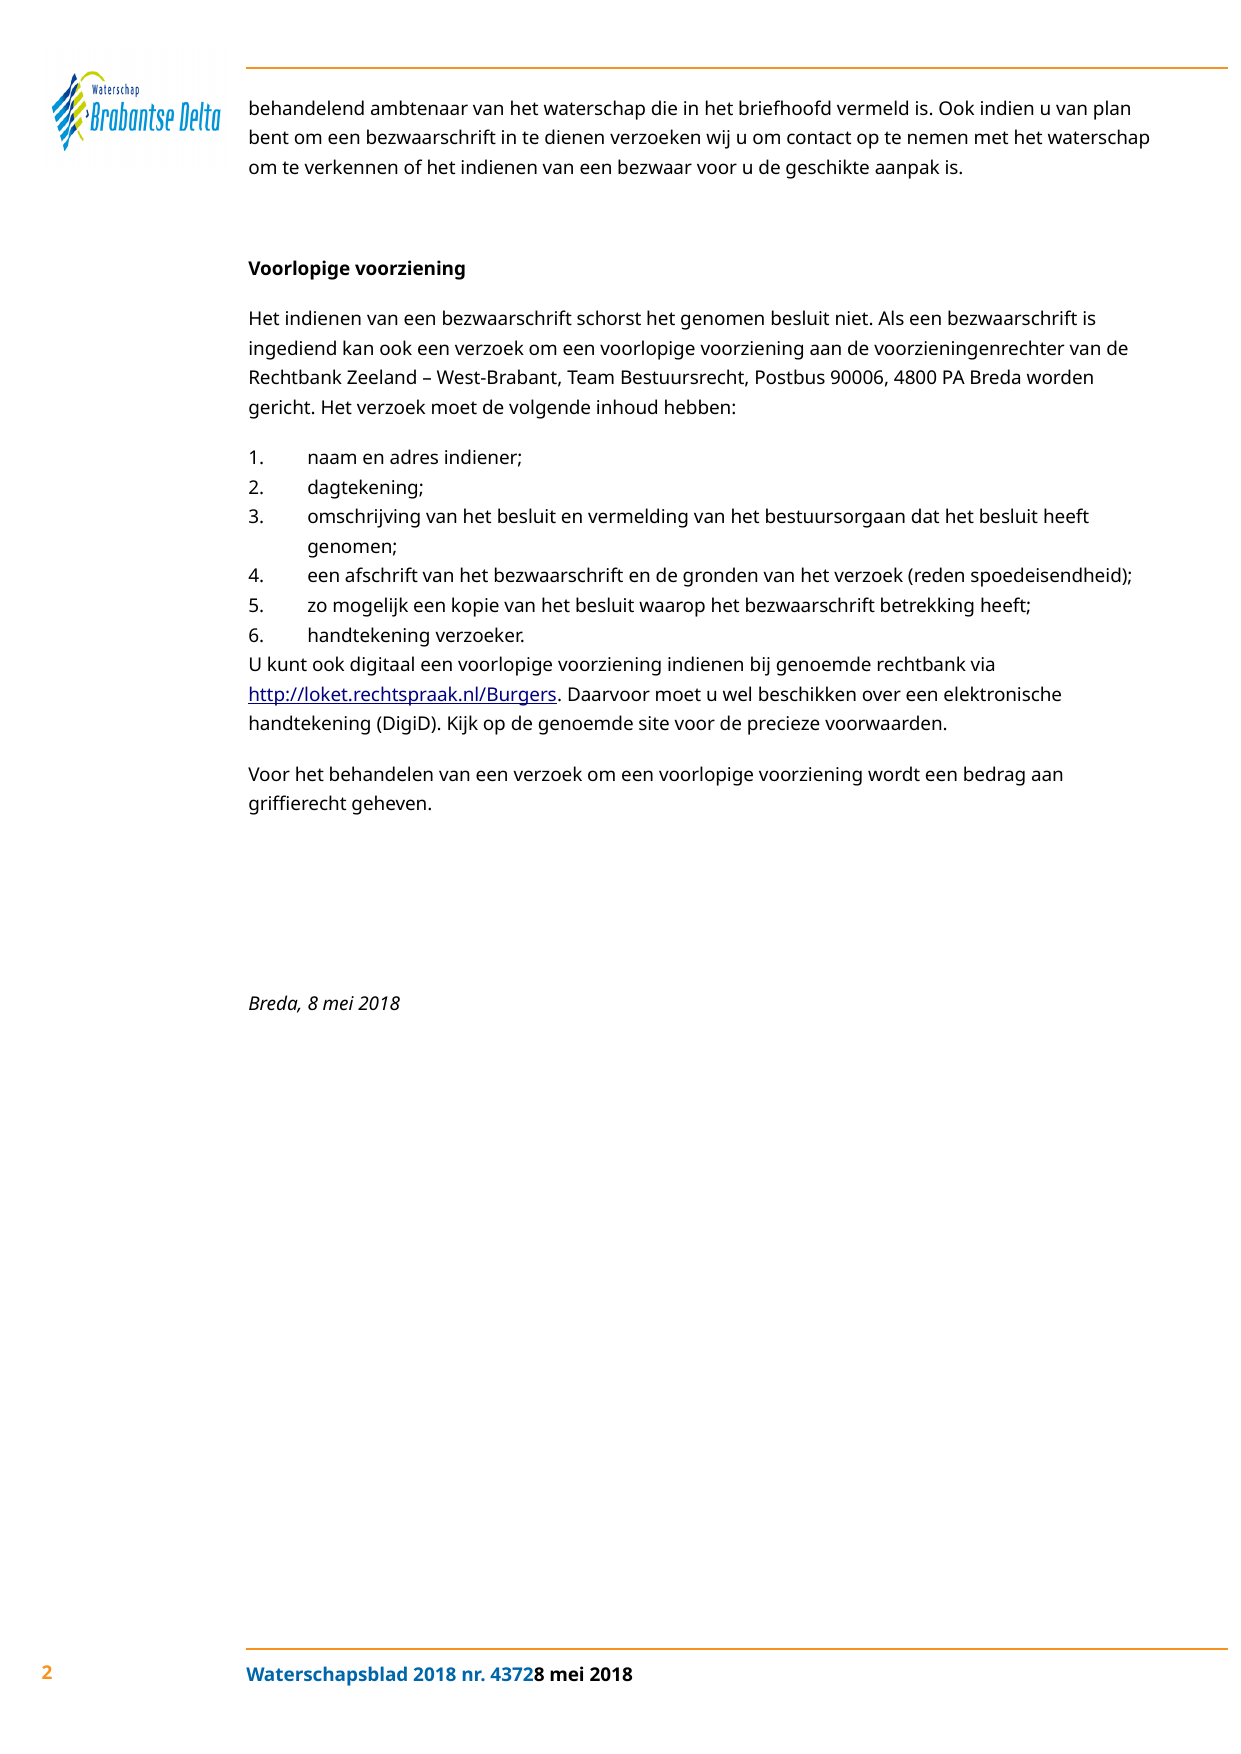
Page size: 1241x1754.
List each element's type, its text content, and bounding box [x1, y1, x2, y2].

text Breda, 8 mei 2018 [248, 990, 1152, 1015]
text Voor het behandelen van een verzoek om een voorlopige voorziening wordt een bedrag aan griffierecht geheven. [248, 761, 1152, 816]
list naam en adres indiener; [248, 444, 1152, 470]
text U kunt ook digitaal een voorlopige voorziening indienen bij genoemde rechtbank via http://loket.rechtspraak.nl/Burgers. Daarvoor moet u wel beschikken over een elektronische handtekening (DigiD). Kijk op de genoemde site voor de precieze voorwaarden. [248, 651, 1152, 736]
picture [41, 47, 231, 172]
text Het indienen van een bezwaarschrift schorst het genomen besluit niet. Als een bezwaarschrift is ingediend kan ook een verzoek om een voorlopige voorziening aan de voorzieningenrechter van de Rechtbank Zeeland – West-Brabant, Team Bestuursrecht, Postbus 90006, 4800 PA Breda worden gericht. Het verzoek moet de volgende inhoud hebben: [248, 305, 1152, 420]
list zo mogelijk een kopie van het besluit waarop het bezwaarschrift betrekking heeft; [248, 592, 1152, 618]
text Voorlopige voorziening [248, 255, 1152, 281]
list omschrijving van het besluit en vermelding van het bestuursorgaan dat het besluit heeft genomen; [248, 503, 1152, 559]
list een afschrift van het bezwaarschrift en de gronden van het verzoek (reden spoedeisendheid); [248, 563, 1152, 588]
list dagtekening; [248, 474, 1152, 500]
text behandelend ambtenaar van het waterschap die in het briefhoofd vermeld is. Ook indien u van plan bent om een bezwaarschrift in te dienen verzoeken wij u om contact op te nemen met het waterschap om te verkennen of het indienen van een bezwaar voor u de geschikte aanpak is. [248, 95, 1152, 180]
list handtekening verzoeker. [248, 622, 1152, 648]
